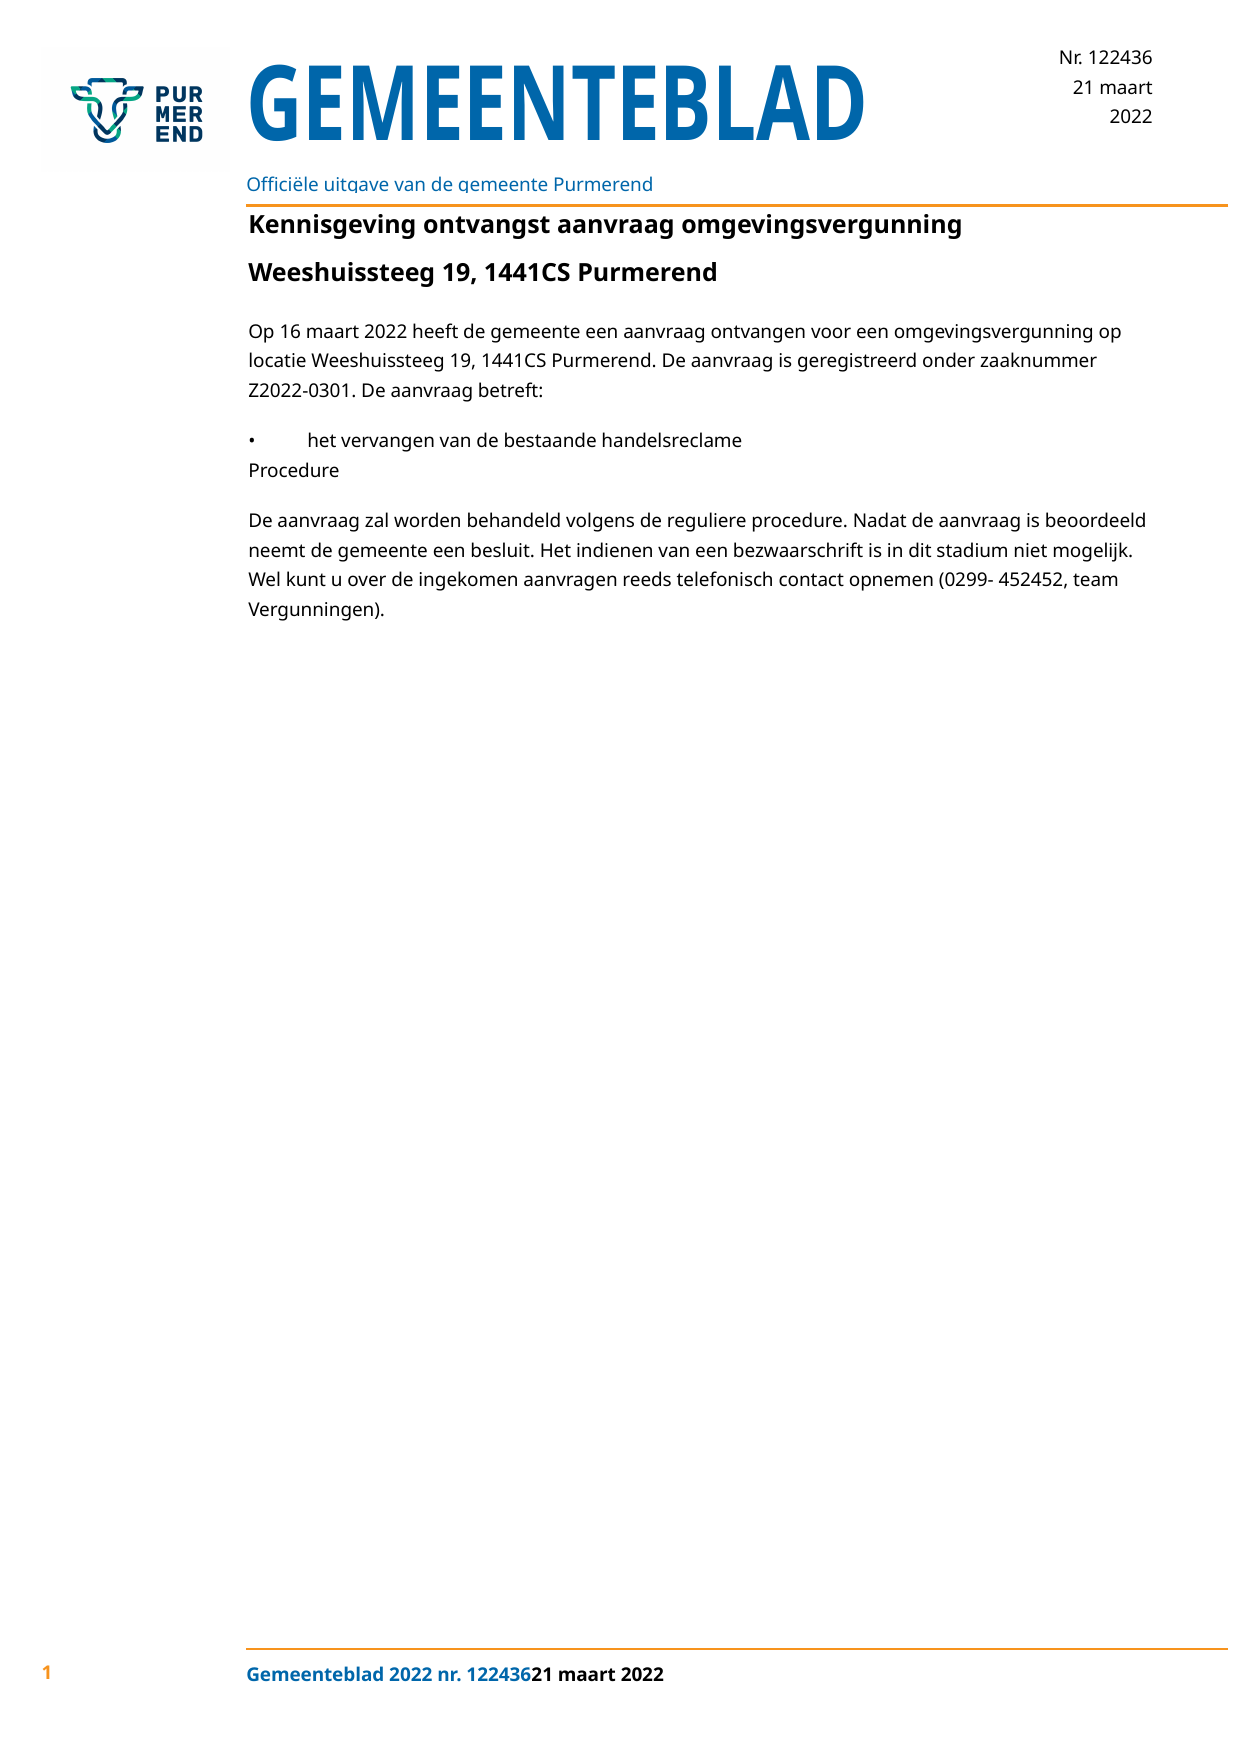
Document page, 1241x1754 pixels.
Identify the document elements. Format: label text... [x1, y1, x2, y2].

text Procedure [248, 457, 1152, 483]
picture [41, 47, 231, 172]
text Op 16 maart 2022 heeft de gemeente een aanvraag ontvangen voor een omgevingsvergunning op locatie Weeshuissteeg 19, 1441CS Purmerend. De aanvraag is geregistreerd onder zaaknummer Z2022-0301. De aanvraag betreft: [248, 318, 1152, 403]
list het vervangen van de bestaande handelsreclame [248, 427, 1152, 453]
text Kennisgeving ontvangst aanvraag omgevingsvergunning Weeshuissteeg 19, 1441CS Purmerend [248, 207, 1152, 288]
text De aanvraag zal worden behandeld volgens de reguliere procedure. Nadat de aanvraag is beoordeeld neemt de gemeente een besluit. Het indienen van een bezwaarschrift is in dit stadium niet mogelijk. Wel kunt u over de ingekomen aanvragen reeds telefonisch contact opnemen (0299- 452452, team Vergunningen). [248, 507, 1152, 622]
